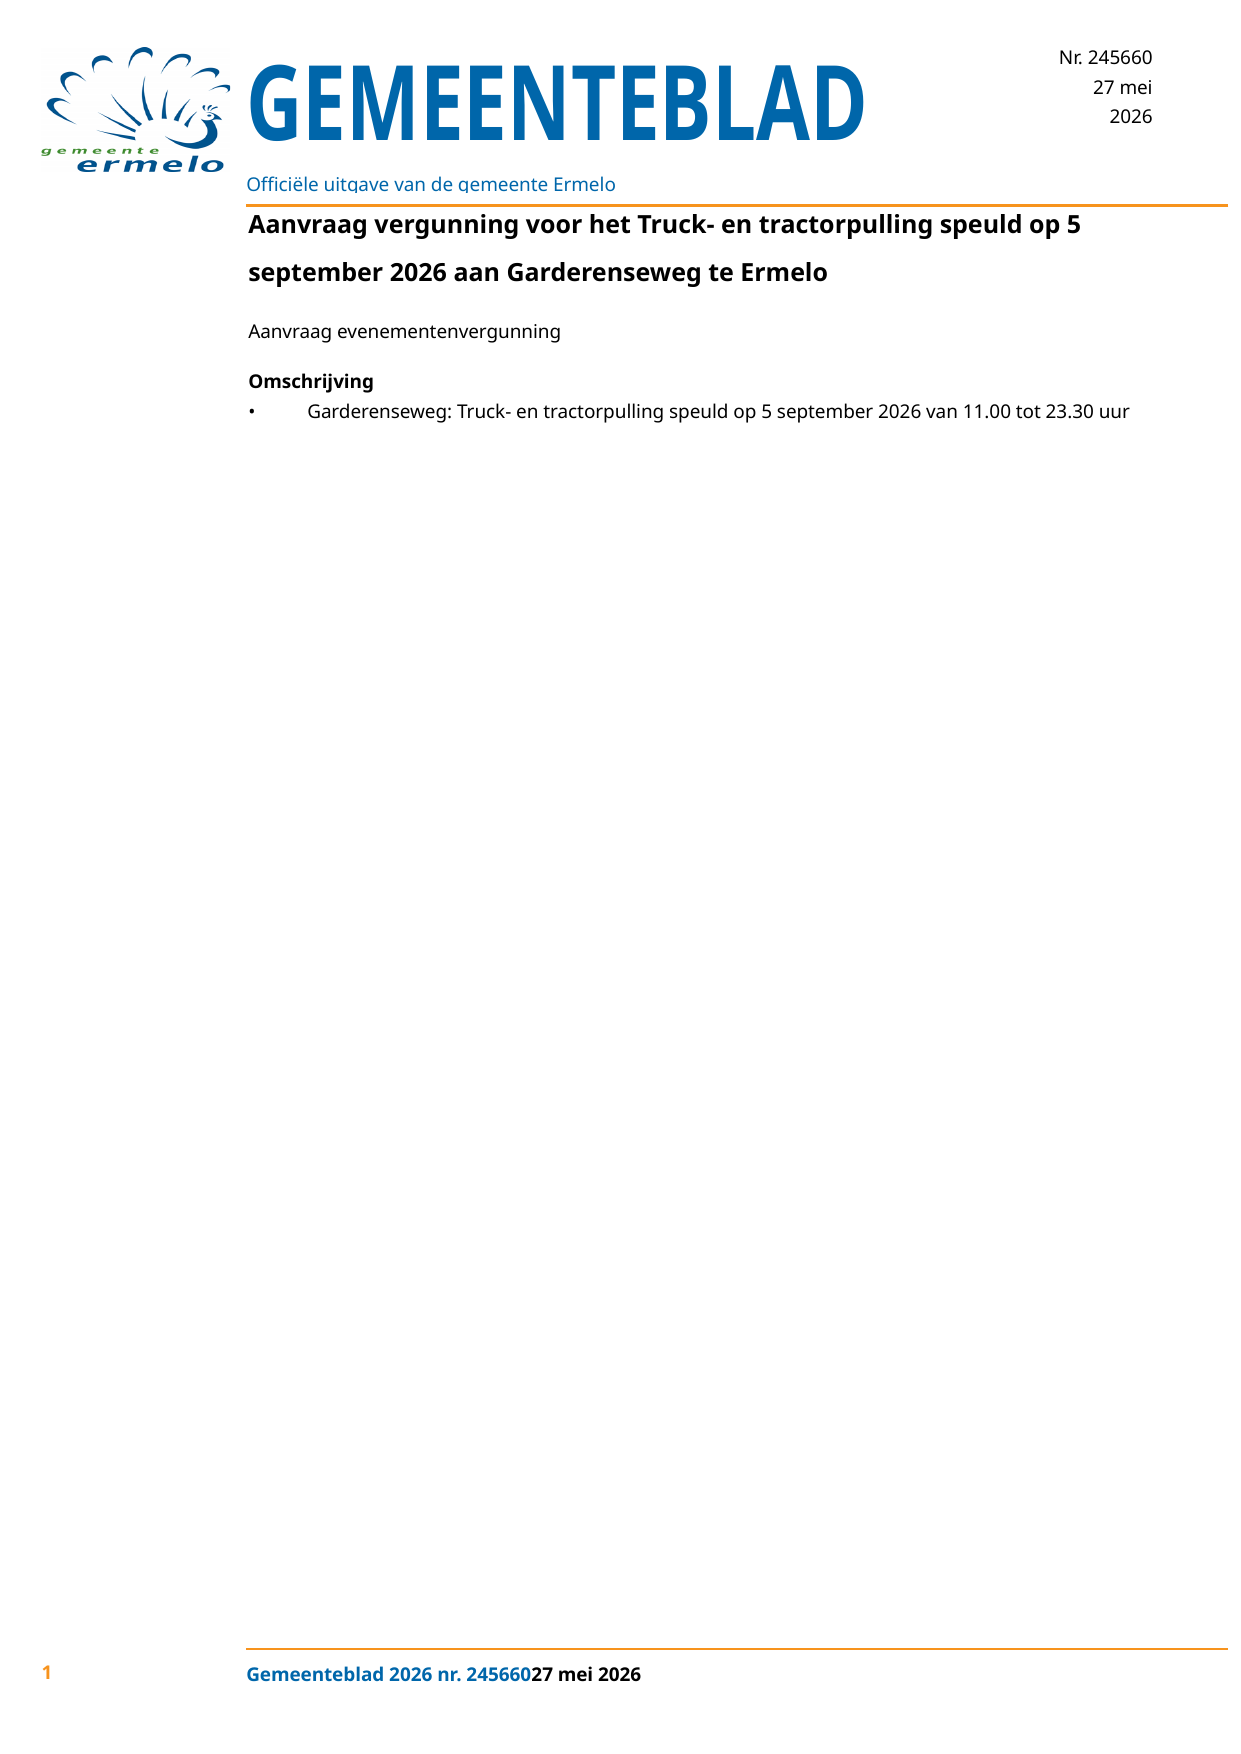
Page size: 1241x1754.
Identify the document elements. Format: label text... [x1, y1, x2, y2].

list Garderenseweg: Truck- en tractorpulling speuld op 5 september 2026 van 11.00 tot 23.30 uur [248, 398, 1152, 424]
text Omschrijving [248, 368, 1152, 394]
picture [41, 47, 231, 172]
text Aanvraag evenementenvergunning [248, 318, 1152, 344]
text Aanvraag vergunning voor het Truck- en tractorpulling speuld op 5 september 2026 aan Garderenseweg te Ermelo [248, 207, 1152, 288]
